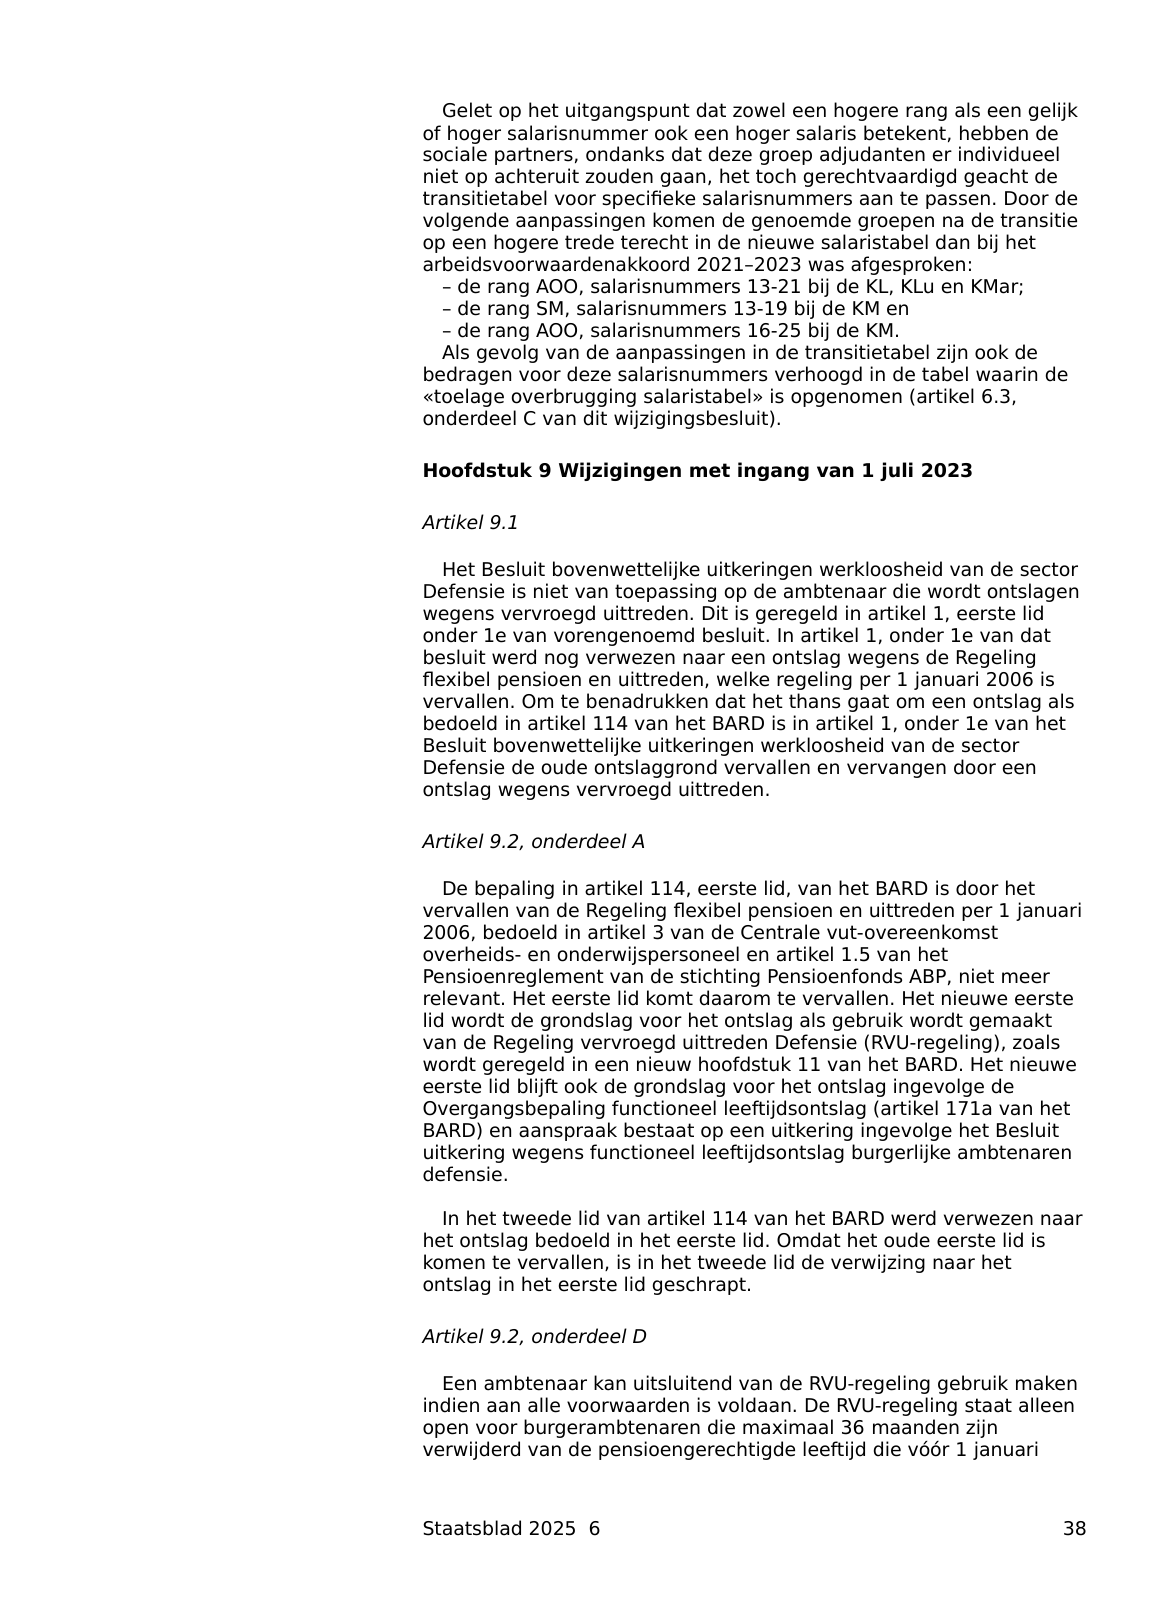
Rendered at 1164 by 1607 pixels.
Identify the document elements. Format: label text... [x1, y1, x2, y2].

subtitle Artikel 9.1 [422, 512, 1087, 534]
subtitle Hoofdstuk 9 Wijzigingen met ingang van 1 juli 2023 [422, 460, 1087, 482]
text De bepaling in artikel 114, eerste lid, van het BARD is door het vervallen van de Regeling flexibel pensioen en uittreden per 1 januari 2006, bedoeld in artikel 3 van de Centrale vut-overeenkomst overheids- en onderwijspersoneel en artikel 1.5 van het Pensioenreglement van de stichting Pensioenfonds ABP, niet meer relevant. Het eerste lid komt daarom te vervallen. Het nieuwe eerste lid wordt de grondslag voor het ontslag als gebruik wordt gemaakt van de Regeling vervroegd uittreden Defensie (RVU-regeling), zoals wordt geregeld in een nieuw hoofdstuk 11 van het BARD. Het nieuwe eerste lid blijft ook de grondslag voor het ontslag ingevolge de Overgangsbepaling functioneel leeftijdsontslag (artikel 171a van het BARD) en aanspraak bestaat op een uitkering ingevolge het Besluit uitkering wegens functioneel leeftijdsontslag burgerlijke ambtenaren defensie. [422, 878, 1087, 1186]
text In het tweede lid van artikel 114 van het BARD werd verwezen naar het ontslag bedoeld in het eerste lid. Omdat het oude eerste lid is komen te vervallen, is in het tweede lid de verwijzing naar het ontslag in het eerste lid geschrapt. [422, 1208, 1087, 1296]
text – de rang SM, salarisnummers 13-19 bij de KM en [422, 298, 1087, 320]
subtitle Artikel 9.2, onderdeel A [422, 831, 1087, 853]
subtitle Artikel 9.2, onderdeel D [422, 1326, 1087, 1348]
text Gelet op het uitgangspunt dat zowel een hogere rang als een gelijk of hoger salarisnummer ook een hoger salaris betekent, hebben de sociale partners, ondanks dat deze groep adjudanten er individueel niet op achteruit zouden gaan, het toch gerechtvaardigd geacht de transitietabel voor specifieke salarisnummers aan te passen. Door de volgende aanpassingen komen de genoemde groepen na de transitie op een hogere trede terecht in de nieuwe salaristabel dan bij het arbeidsvoorwaardenakkoord 2021–2023 was afgesproken: [422, 100, 1087, 276]
text Als gevolg van de aanpassingen in de transitietabel zijn ook de bedragen voor deze salarisnummers verhoogd in de tabel waarin de «toelage overbrugging salaristabel» is opgenomen (artikel 6.3, onderdeel C van dit wijzigingsbesluit). [422, 342, 1087, 430]
text Het Besluit bovenwettelijke uitkeringen werkloosheid van de sector Defensie is niet van toepassing op de ambtenaar die wordt ontslagen wegens vervroegd uittreden. Dit is geregeld in artikel 1, eerste lid onder 1e van vorengenoemd besluit. In artikel 1, onder 1e van dat besluit werd nog verwezen naar een ontslag wegens de Regeling flexibel pensioen en uittreden, welke regeling per 1 januari 2006 is vervallen. Om te benadrukken dat het thans gaat om een ontslag als bedoeld in artikel 114 van het BARD is in artikel 1, onder 1e van het Besluit bovenwettelijke uitkeringen werkloosheid van de sector Defensie de oude ontslaggrond vervallen en vervangen door een ontslag wegens vervroegd uittreden. [422, 559, 1087, 801]
text Een ambtenaar kan uitsluitend van de RVU-regeling gebruik maken indien aan alle voorwaarden is voldaan. De RVU-regeling staat alleen open voor burgerambtenaren die maximaal 36 maanden zijn verwijderd van de pensioengerechtigde leeftijd die vóór 1 januari [422, 1373, 1087, 1461]
text – de rang AOO, salarisnummers 13-21 bij de KL, KLu en KMar; [422, 276, 1087, 298]
text – de rang AOO, salarisnummers 16-25 bij de KM. [422, 320, 1087, 342]
